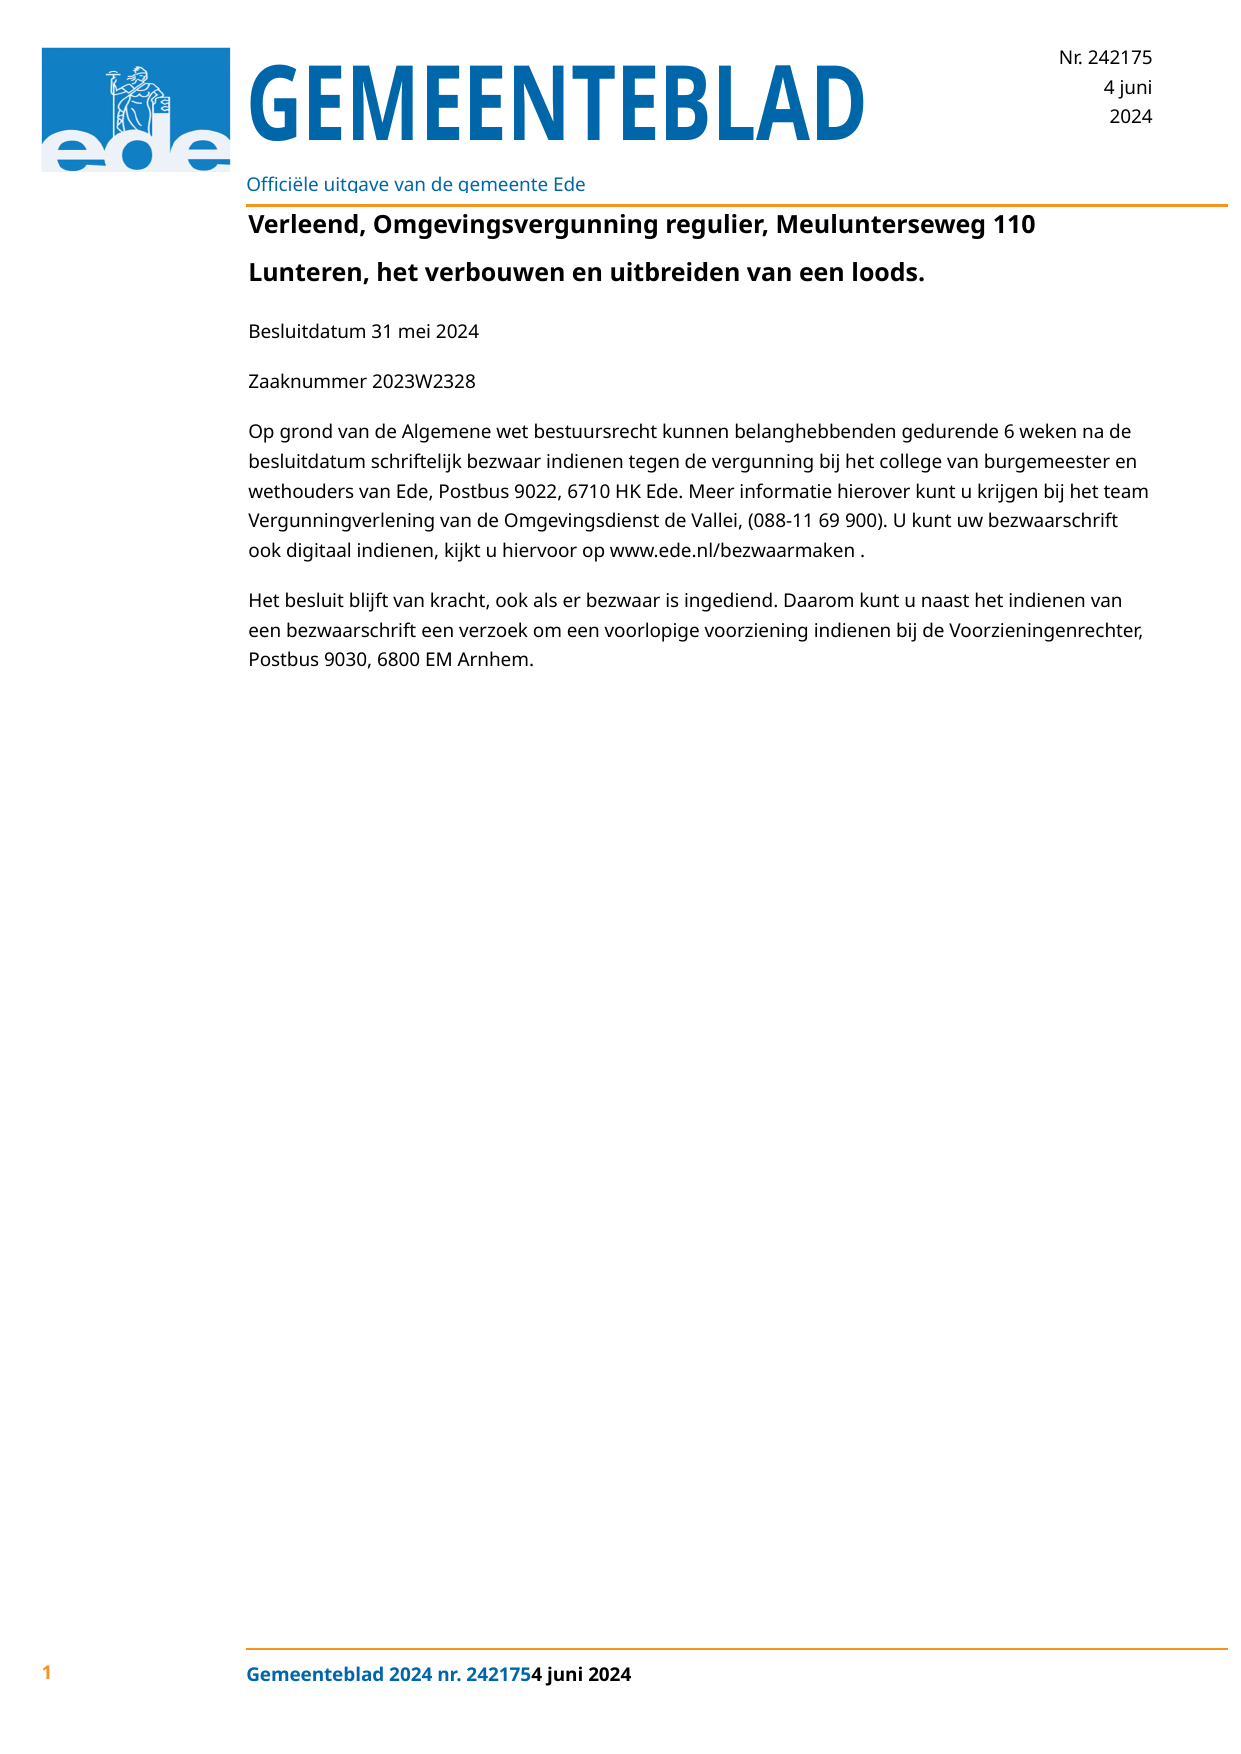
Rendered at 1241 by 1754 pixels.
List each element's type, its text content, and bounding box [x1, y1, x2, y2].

text Zaaknummer 2023W2328 [248, 368, 1152, 394]
text Op grond van de Algemene wet bestuursrecht kunnen belanghebbenden gedurende 6 weken na de besluitdatum schriftelijk bezwaar indienen tegen de vergunning bij het college van burgemeester en wethouders van Ede, Postbus 9022, 6710 HK Ede. Meer informatie hierover kunt u krijgen bij het team Vergunningverlening van de Omgevingsdienst de Vallei, (088-11 69 900). U kunt uw bezwaarschrift ook digitaal indienen, kijkt u hiervoor op www.ede.nl/bezwaarmaken . [248, 419, 1152, 563]
text Besluitdatum 31 mei 2024 [248, 318, 1152, 344]
picture [41, 47, 231, 172]
text Het besluit blijft van kracht, ook als er bezwaar is ingediend. Daarom kunt u naast het indienen van een bezwaarschrift een verzoek om een voorlopige voorziening indienen bij de Voorzieningenrechter, Postbus 9030, 6800 EM Arnhem. [248, 587, 1152, 672]
text Verleend, Omgevingsvergunning regulier, Meulunterseweg 110 Lunteren, het verbouwen en uitbreiden van een loods. [248, 207, 1152, 288]
